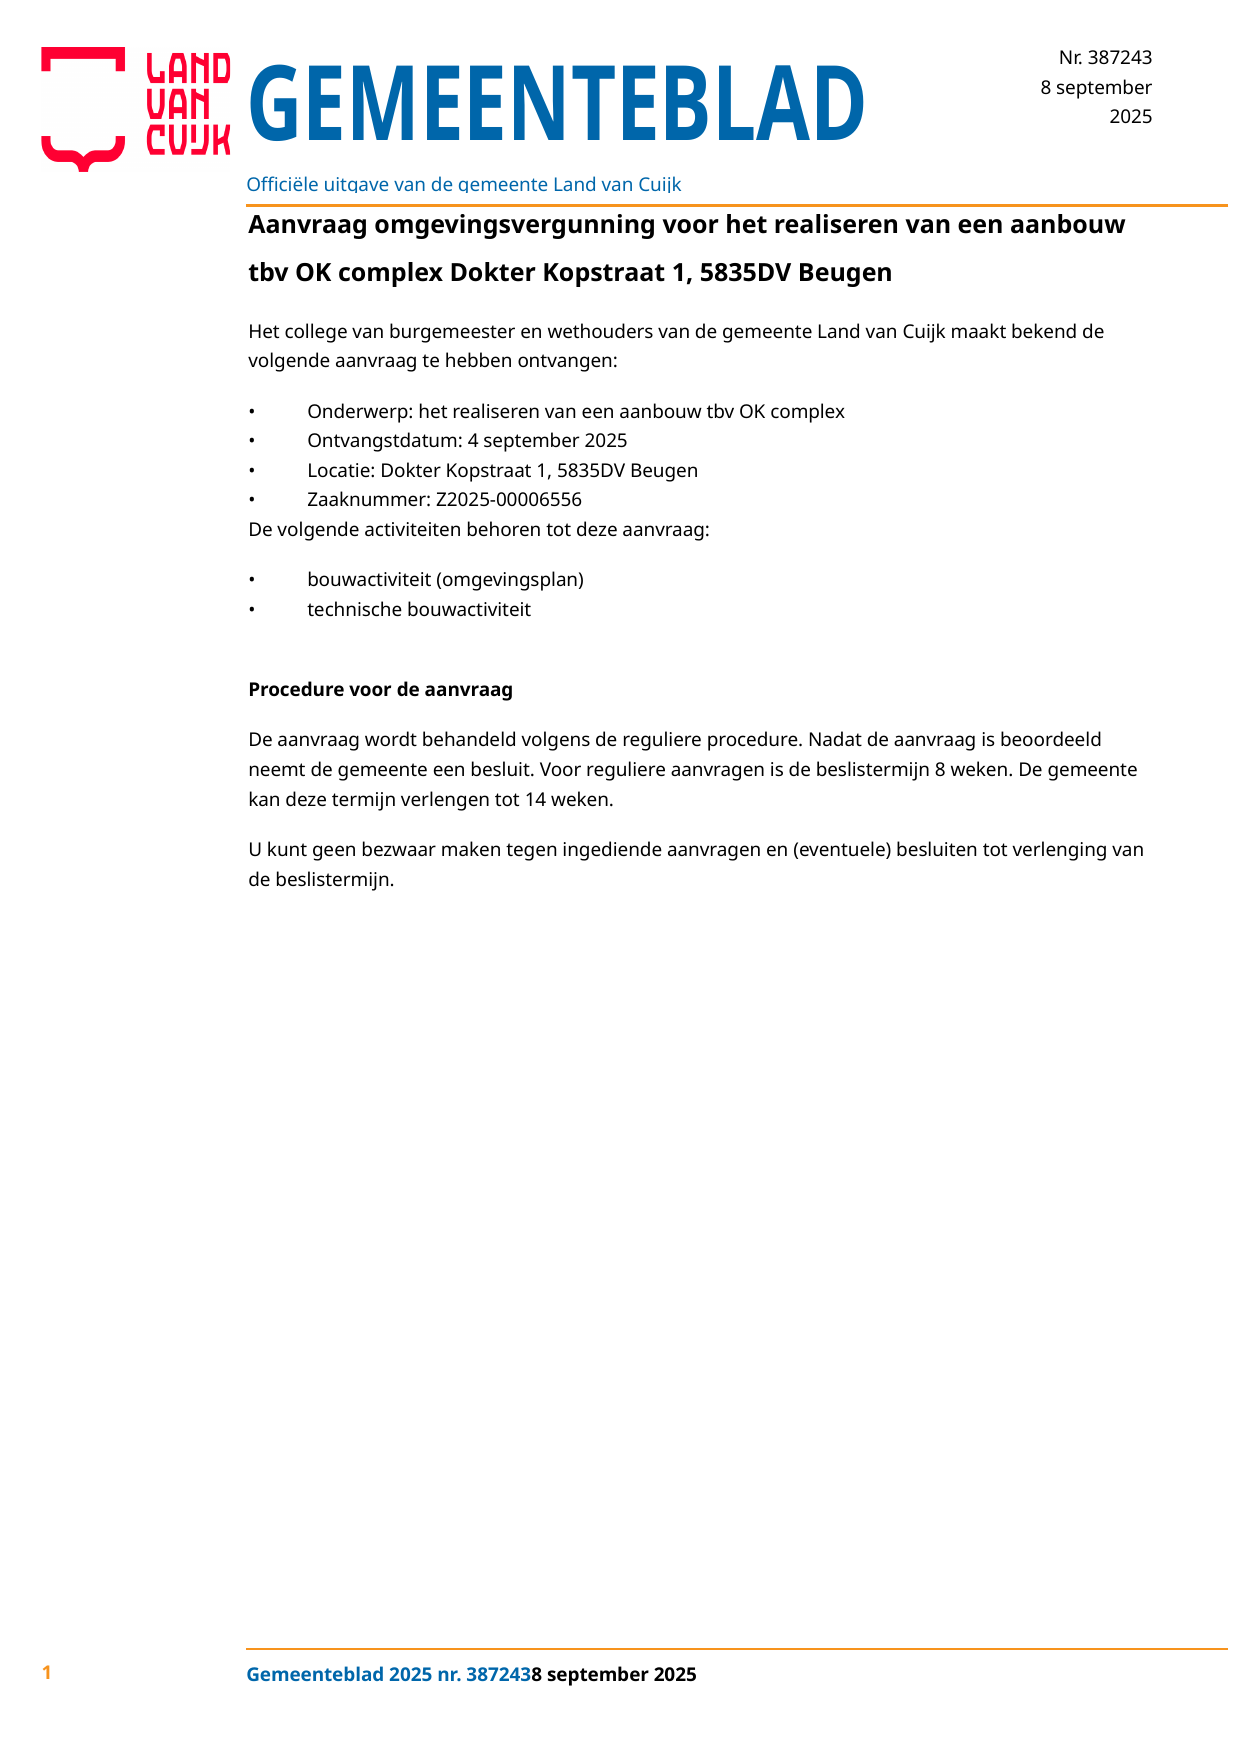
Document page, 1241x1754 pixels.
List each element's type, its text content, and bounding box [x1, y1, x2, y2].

list Locatie: Dokter Kopstraat 1, 5835DV Beugen [248, 457, 1152, 483]
list bouwactiviteit (omgevingsplan) [248, 567, 1152, 592]
text Aanvraag omgevingsvergunning voor het realiseren van een aanbouw tbv OK complex Dokter Kopstraat 1, 5835DV Beugen [248, 207, 1152, 288]
text Procedure voor de aanvraag [248, 676, 1152, 702]
list Ontvangstdatum: 4 september 2025 [248, 427, 1152, 453]
list Zaaknummer: Z2025-00006556 [248, 487, 1152, 512]
list technische bouwactiviteit [248, 596, 1152, 622]
text De aanvraag wordt behandeld volgens de reguliere procedure. Nadat de aanvraag is beoordeeld neemt de gemeente een besluit. Voor reguliere aanvragen is de beslistermijn 8 weken. De gemeente kan deze termijn verlengen tot 14 weken. [248, 727, 1152, 812]
text U kunt geen bezwaar maken tegen ingediende aanvragen en (eventuele) besluiten tot verlenging van de beslistermijn. [248, 836, 1152, 892]
text Het college van burgemeester en wethouders van de gemeente Land van Cuijk maakt bekend de volgende aanvraag te hebben ontvangen: [248, 318, 1152, 373]
picture [41, 47, 231, 172]
list Onderwerp: het realiseren van een aanbouw tbv OK complex [248, 398, 1152, 424]
text De volgende activiteiten behoren tot deze aanvraag: [248, 516, 1152, 542]
